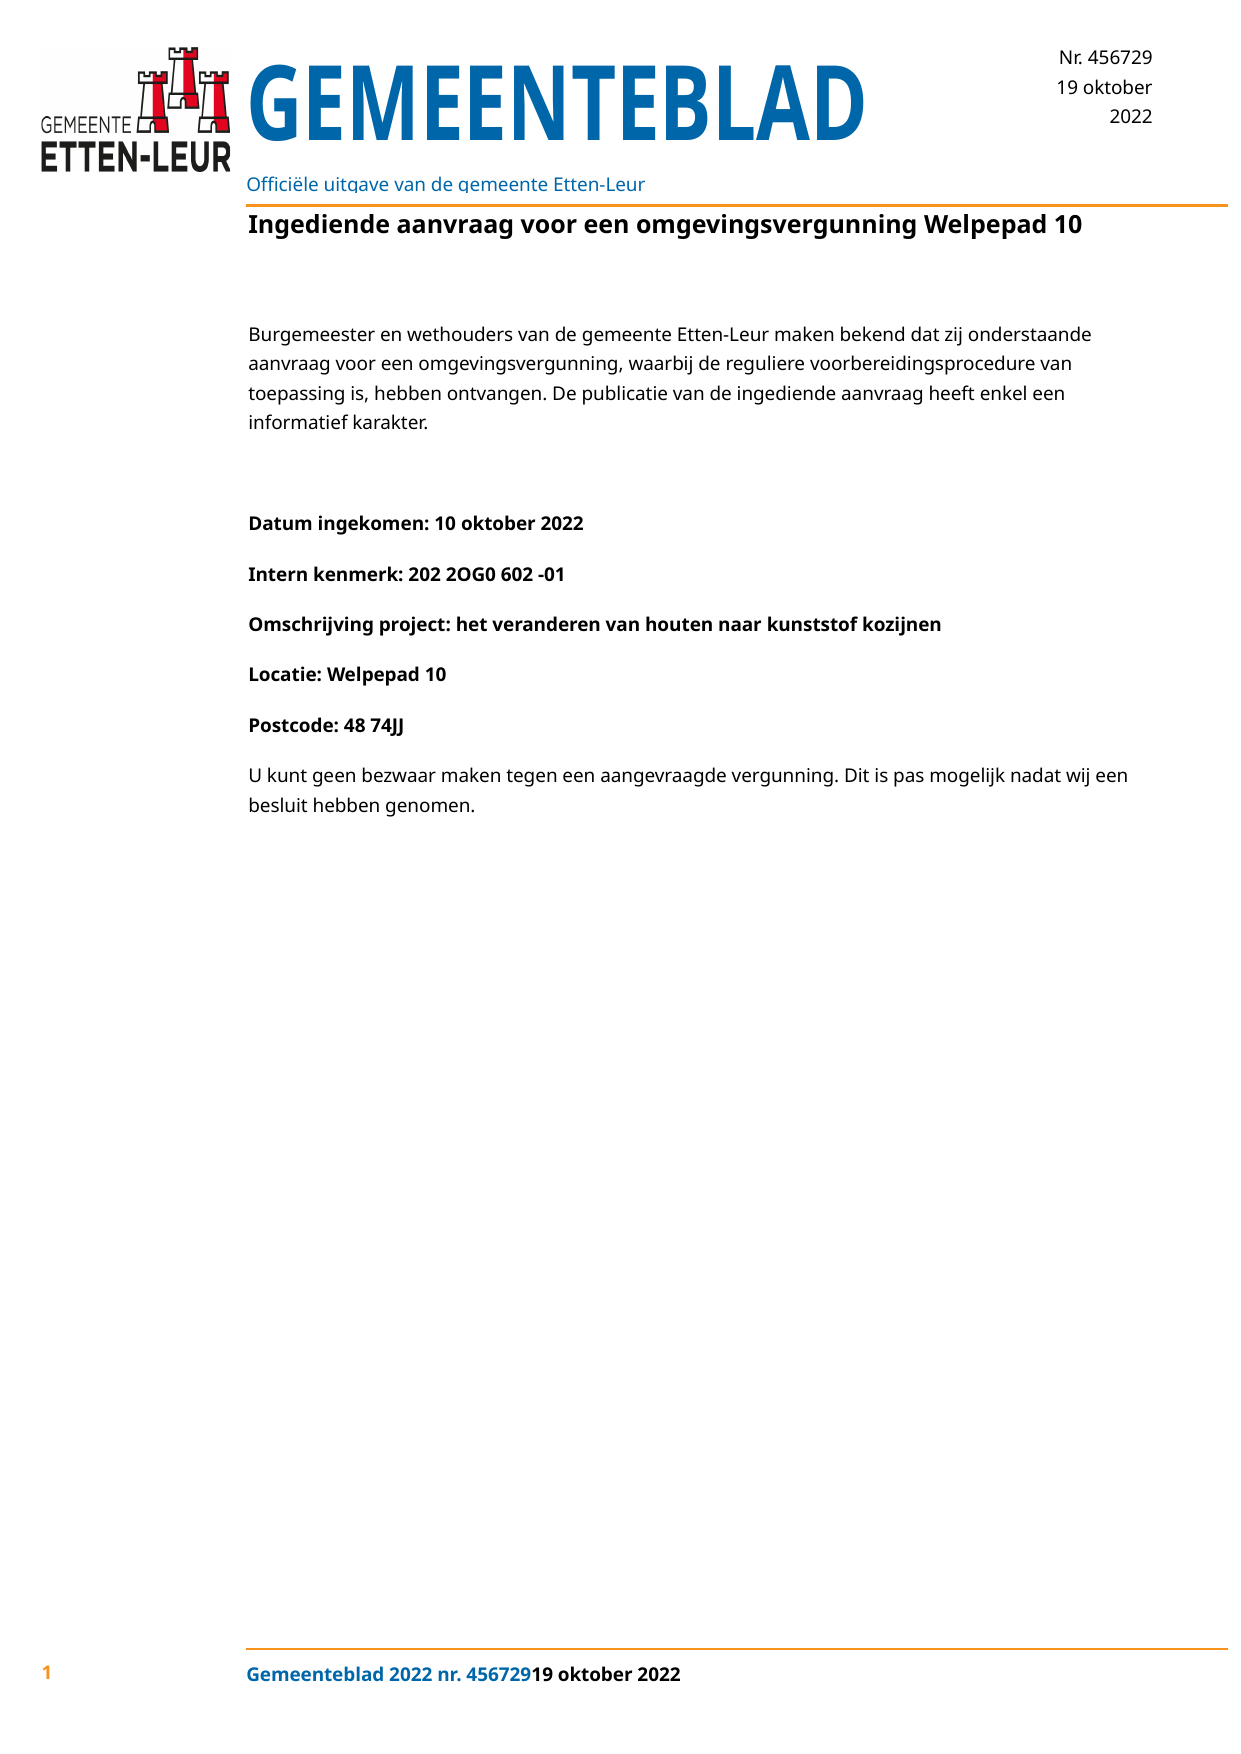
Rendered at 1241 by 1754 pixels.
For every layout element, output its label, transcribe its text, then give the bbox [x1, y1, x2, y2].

text Intern kenmerk: 202 2OG0 602 -01 [248, 561, 1152, 586]
text Datum ingekomen: 10 oktober 2022 [248, 510, 1152, 536]
text Ingediende aanvraag voor een omgevingsvergunning Welpepad 10 [248, 207, 1152, 241]
text U kunt geen bezwaar maken tegen een aangevraagde vergunning. Dit is pas mogelijk nadat wij een besluit hebben genomen. [248, 762, 1152, 818]
text Locatie: Welpepad 10 [248, 662, 1152, 687]
text Burgemeester en wethouders van de gemeente Etten-Leur maken bekend dat zij onderstaande aanvraag voor een omgevingsvergunning, waarbij de reguliere voorbereidingsprocedure van toepassing is, hebben ontvangen. De publicatie van de ingediende aanvraag heeft enkel een informatief karakter. [248, 321, 1152, 435]
text Postcode: 48 74JJ [248, 712, 1152, 738]
text Omschrijving project: het veranderen van houten naar kunststof kozijnen [248, 611, 1152, 637]
picture [41, 47, 231, 172]
